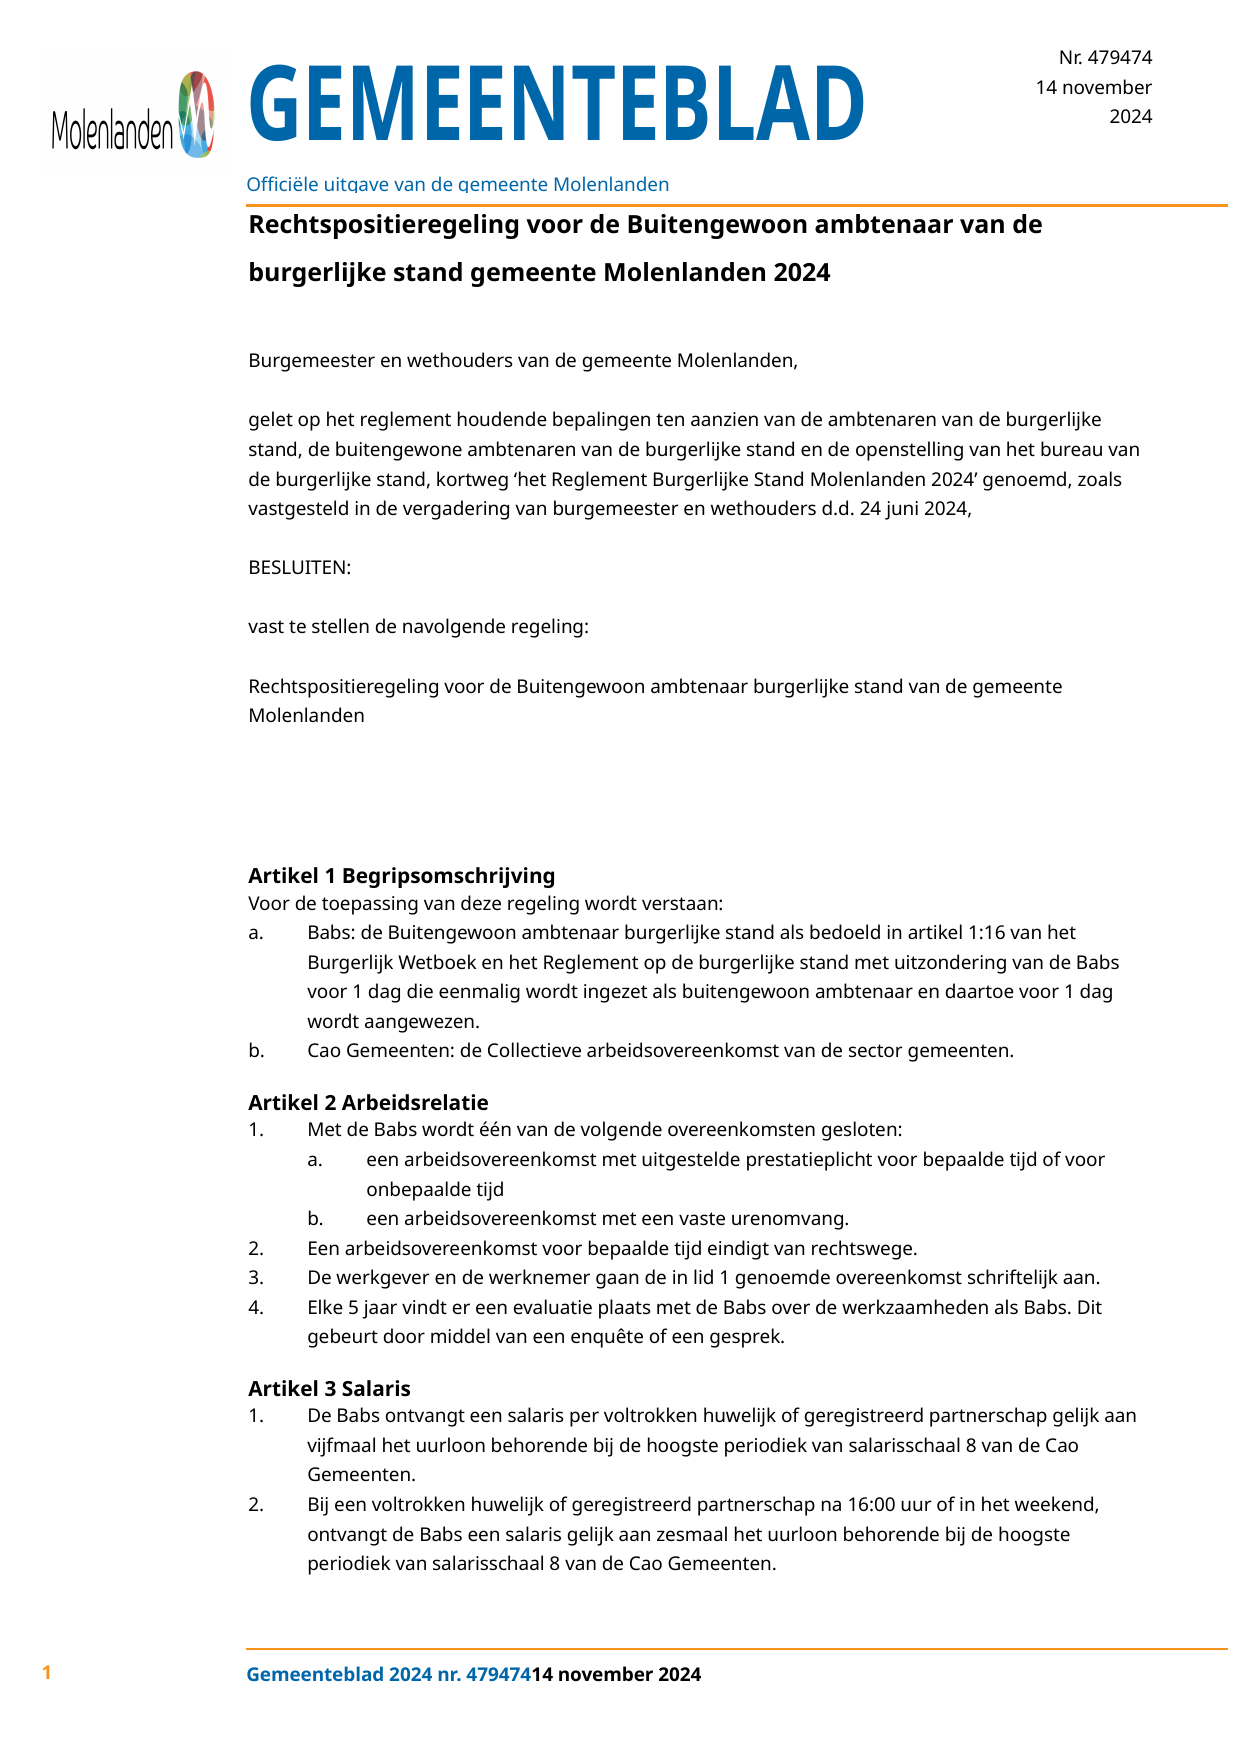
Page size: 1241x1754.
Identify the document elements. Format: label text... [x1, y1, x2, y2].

list Cao Gemeenten: de Collectieve arbeidsovereenkomst van de sector gemeenten. [248, 1038, 1152, 1063]
text Rechtspositieregeling voor de Buitengewoon ambtenaar burgerlijke stand van de gemeente Molenlanden [248, 673, 1152, 728]
list een arbeidsovereenkomst met uitgestelde prestatieplicht voor bepaalde tijd of voor onbepaalde tijd [307, 1146, 1152, 1201]
list Elke 5 jaar vindt er een evaluatie plaats met de Babs over de werkzaamheden als Babs. Dit gebeurt door middel van een enquête of een gesprek. [248, 1294, 1152, 1349]
list Een arbeidsovereenkomst voor bepaalde tijd eindigt van rechtswege. [248, 1235, 1152, 1261]
list De werkgever en de werknemer gaan de in lid 1 genoemde overeenkomst schriftelijk aan. [248, 1264, 1152, 1290]
text Voor de toepassing van deze regeling wordt verstaan: [248, 890, 1152, 916]
text Artikel 3 Salaris [248, 1374, 1152, 1402]
text BESLUITEN: [248, 554, 1152, 580]
list De Babs ontvangt een salaris per voltrokken huwelijk of geregistreerd partnerschap gelijk aan vijfmaal het uurloon behorende bij de hoogste periodiek van salarisschaal 8 van de Cao Gemeenten. [248, 1402, 1152, 1487]
text Burgemeester en wethouders van de gemeente Molenlanden, [248, 347, 1152, 373]
list Babs: de Buitengewoon ambtenaar burgerlijke stand als bedoeld in artikel 1:16 van het Burgerlijk Wetboek en het Reglement op de burgerlijke stand met uitzondering van de Babs voor 1 dag die eenmalig wordt ingezet als buitengewoon ambtenaar en daartoe voor 1 dag wordt aangewezen. [248, 919, 1152, 1034]
list Bij een voltrokken huwelijk of geregistreerd partnerschap na 16:00 uur of in het weekend, ontvangt de Babs een salaris gelijk aan zesmaal het uurloon behorende bij de hoogste periodiek van salarisschaal 8 van de Cao Gemeenten. [248, 1491, 1152, 1576]
list Met de Babs wordt één van de volgende overeenkomsten gesloten: [248, 1117, 1152, 1142]
text Rechtspositieregeling voor de Buitengewoon ambtenaar van de burgerlijke stand gemeente Molenlanden 2024 [248, 207, 1152, 288]
picture [41, 47, 231, 172]
list een arbeidsovereenkomst met een vaste urenomvang. [307, 1205, 1152, 1231]
text Artikel 2 Arbeidsrelatie [248, 1088, 1152, 1117]
text vast te stellen de navolgende regeling: [248, 614, 1152, 639]
text Artikel 1 Begripsomschrijving [248, 861, 1152, 890]
text gelet op het reglement houdende bepalingen ten aanzien van de ambtenaren van de burgerlijke stand, de buitengewone ambtenaren van de burgerlijke stand en de openstelling van het bureau van de burgerlijke stand, kortweg ‘het Reglement Burgerlijke Stand Molenlanden 2024’ genoemd, zoals vastgesteld in de vergadering van burgemeester en wethouders d.d. 24 juni 2024, [248, 407, 1152, 521]
